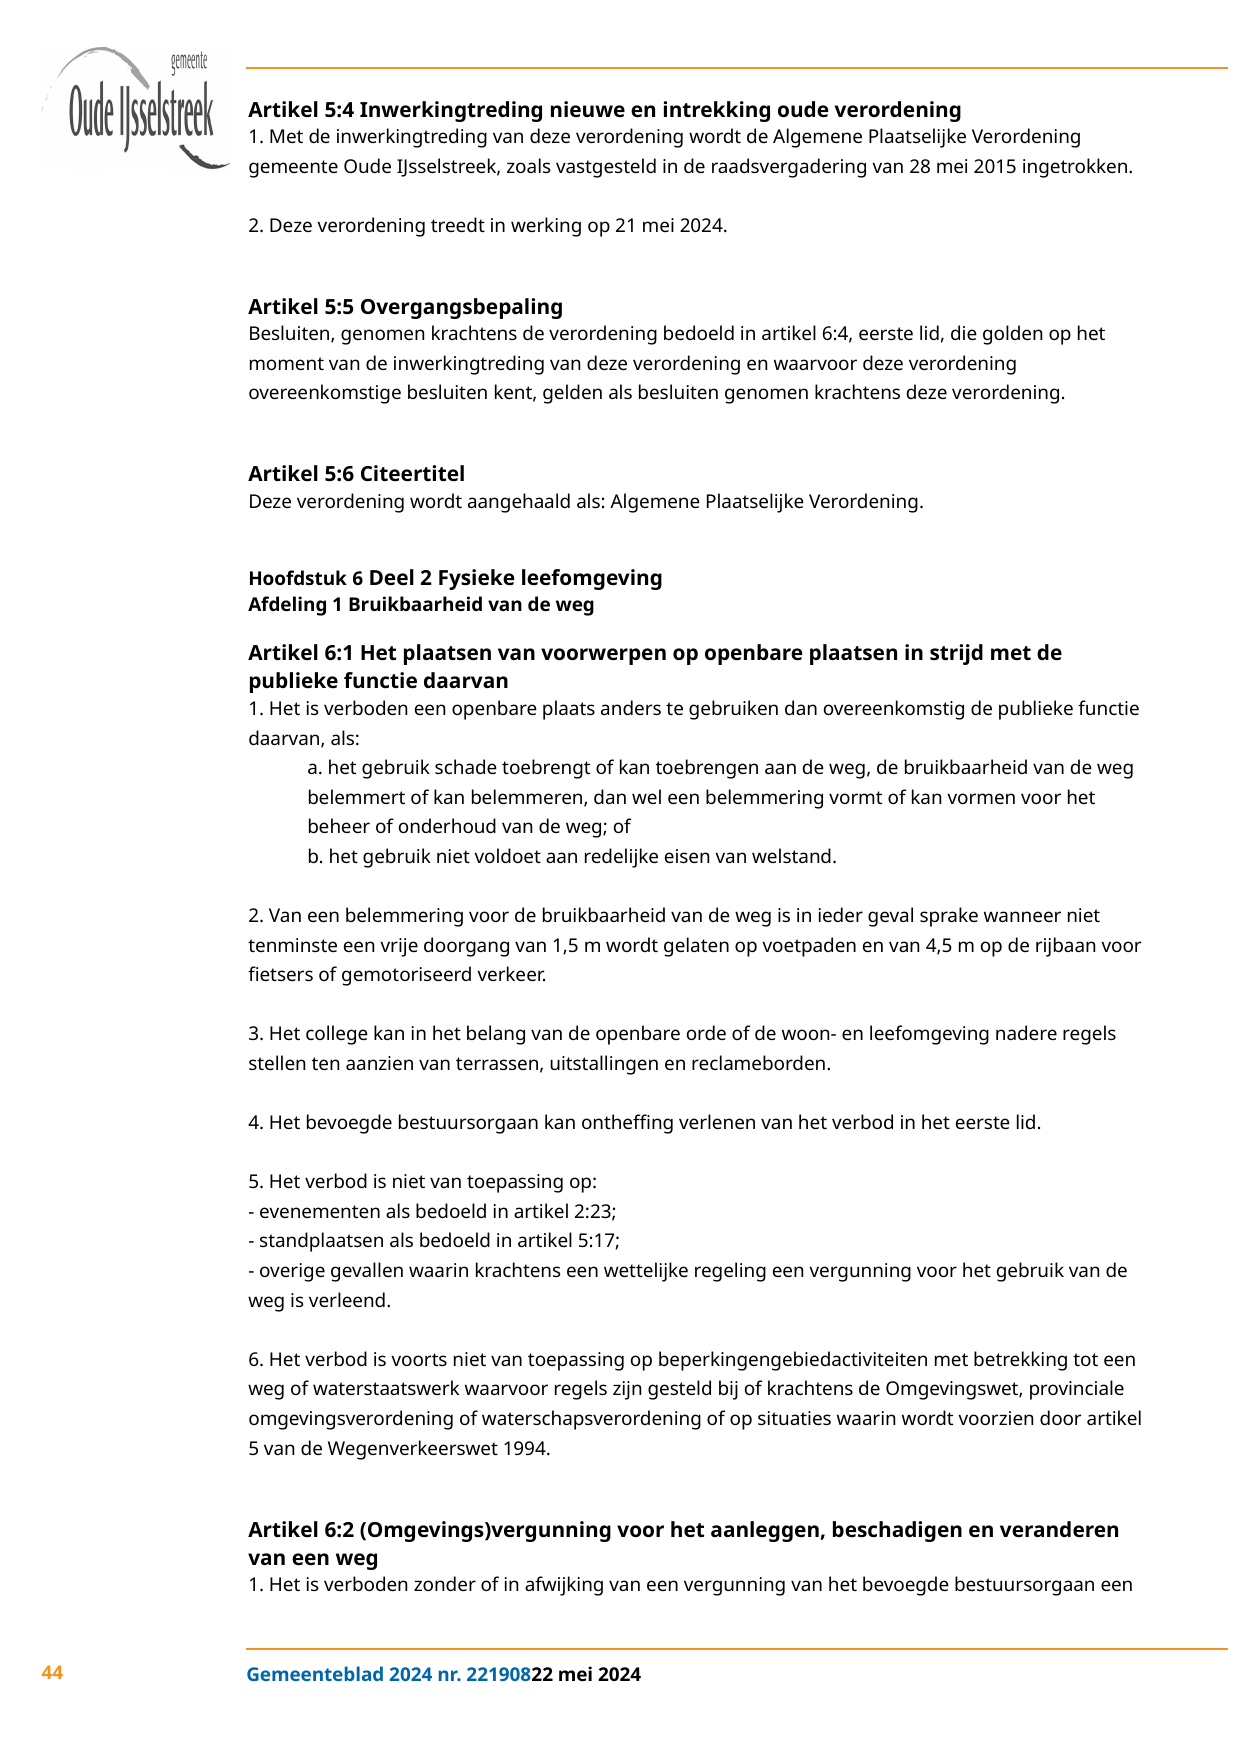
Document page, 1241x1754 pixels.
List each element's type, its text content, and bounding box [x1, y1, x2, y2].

text Artikel 6:1 Het plaatsen van voorwerpen op openbare plaatsen in strijd met de publieke functie daarvan [248, 638, 1152, 695]
picture [41, 47, 231, 172]
text 6. Het verbod is voorts niet van toepassing op beperkingengebiedactiviteiten met betrekking tot een weg of waterstaatswerk waarvoor regels zijn gesteld bij of krachtens de Omgevingswet, provinciale omgevingsverordening of waterschapsverordening of op situaties waarin wordt voorzien door artikel 5 van de Wegenverkeerswet 1994. [248, 1346, 1152, 1460]
text Artikel 5:4 Inwerkingtreding nieuwe en intrekking oude verordening [248, 95, 1152, 123]
text 2. Van een belemmering voor de bruikbaarheid van de weg is in ieder geval sprake wanneer niet tenminste een vrije doorgang van 1,5 m wordt gelaten op voetpaden en van 4,5 m op de rijbaan voor fietsers of gemotoriseerd verkeer. [248, 902, 1152, 987]
text Hoofdstuk 6 Deel 2 Fysieke leefomgeving [248, 563, 1152, 592]
text - overige gevallen waarin krachtens een wettelijke regeling een vergunning voor het gebruik van de weg is verleend. [248, 1257, 1152, 1312]
text Afdeling 1 Bruikbaarheid van de weg [248, 592, 1152, 617]
text 4. Het bevoegde bestuursorgaan kan ontheffing verlenen van het verbod in het eerste lid. [248, 1109, 1152, 1135]
list a. het gebruik schade toebrengt of kan toebrengen aan de weg, de bruikbaarheid van de weg belemmert of kan belemmeren, dan wel een belemmering vormt of kan vormen voor het beheer of onderhoud van de weg; of [248, 754, 1152, 839]
text 5. Het verbod is niet van toepassing op: [248, 1168, 1152, 1194]
text - standplaatsen als bedoeld in artikel 5:17; [248, 1228, 1152, 1253]
text Artikel 5:5 Overgangsbepaling [248, 292, 1152, 320]
list b. het gebruik niet voldoet aan redelijke eisen van welstand. [248, 843, 1152, 869]
text - evenementen als bedoeld in artikel 2:23; [248, 1198, 1152, 1224]
text Besluiten, genomen krachtens de verordening bedoeld in artikel 6:4, eerste lid, die golden op het moment van de inwerkingtreding van deze verordening en waarvoor deze verordening overeenkomstige besluiten kent, gelden als besluiten genomen krachtens deze verordening. [248, 320, 1152, 405]
text 3. Het college kan in het belang van de openbare orde of de woon- en leefomgeving nadere regels stellen ten aanzien van terrassen, uitstallingen en reclameborden. [248, 1021, 1152, 1076]
text 1. Het is verboden zonder of in afwijking van een vergunning van het bevoegde bestuursorgaan een [248, 1572, 1152, 1597]
text Deze verordening wordt aangehaald als: Algemene Plaatselijke Verordening. [248, 488, 1152, 514]
text Artikel 6:2 (Omgevings)vergunning voor het aanleggen, beschadigen en veranderen van een weg [248, 1515, 1152, 1572]
text Artikel 5:6 Citeertitel [248, 459, 1152, 488]
text 2. Deze verordening treedt in werking op 21 mei 2024. [248, 212, 1152, 238]
text 1. Het is verboden een openbare plaats anders te gebruiken dan overeenkomstig de publieke functie daarvan, als: [248, 695, 1152, 750]
text 1. Met de inwerkingtreding van deze verordening wordt de Algemene Plaatselijke Verordening gemeente Oude IJsselstreek, zoals vastgesteld in de raadsvergadering van 28 mei 2015 ingetrokken. [248, 123, 1152, 178]
